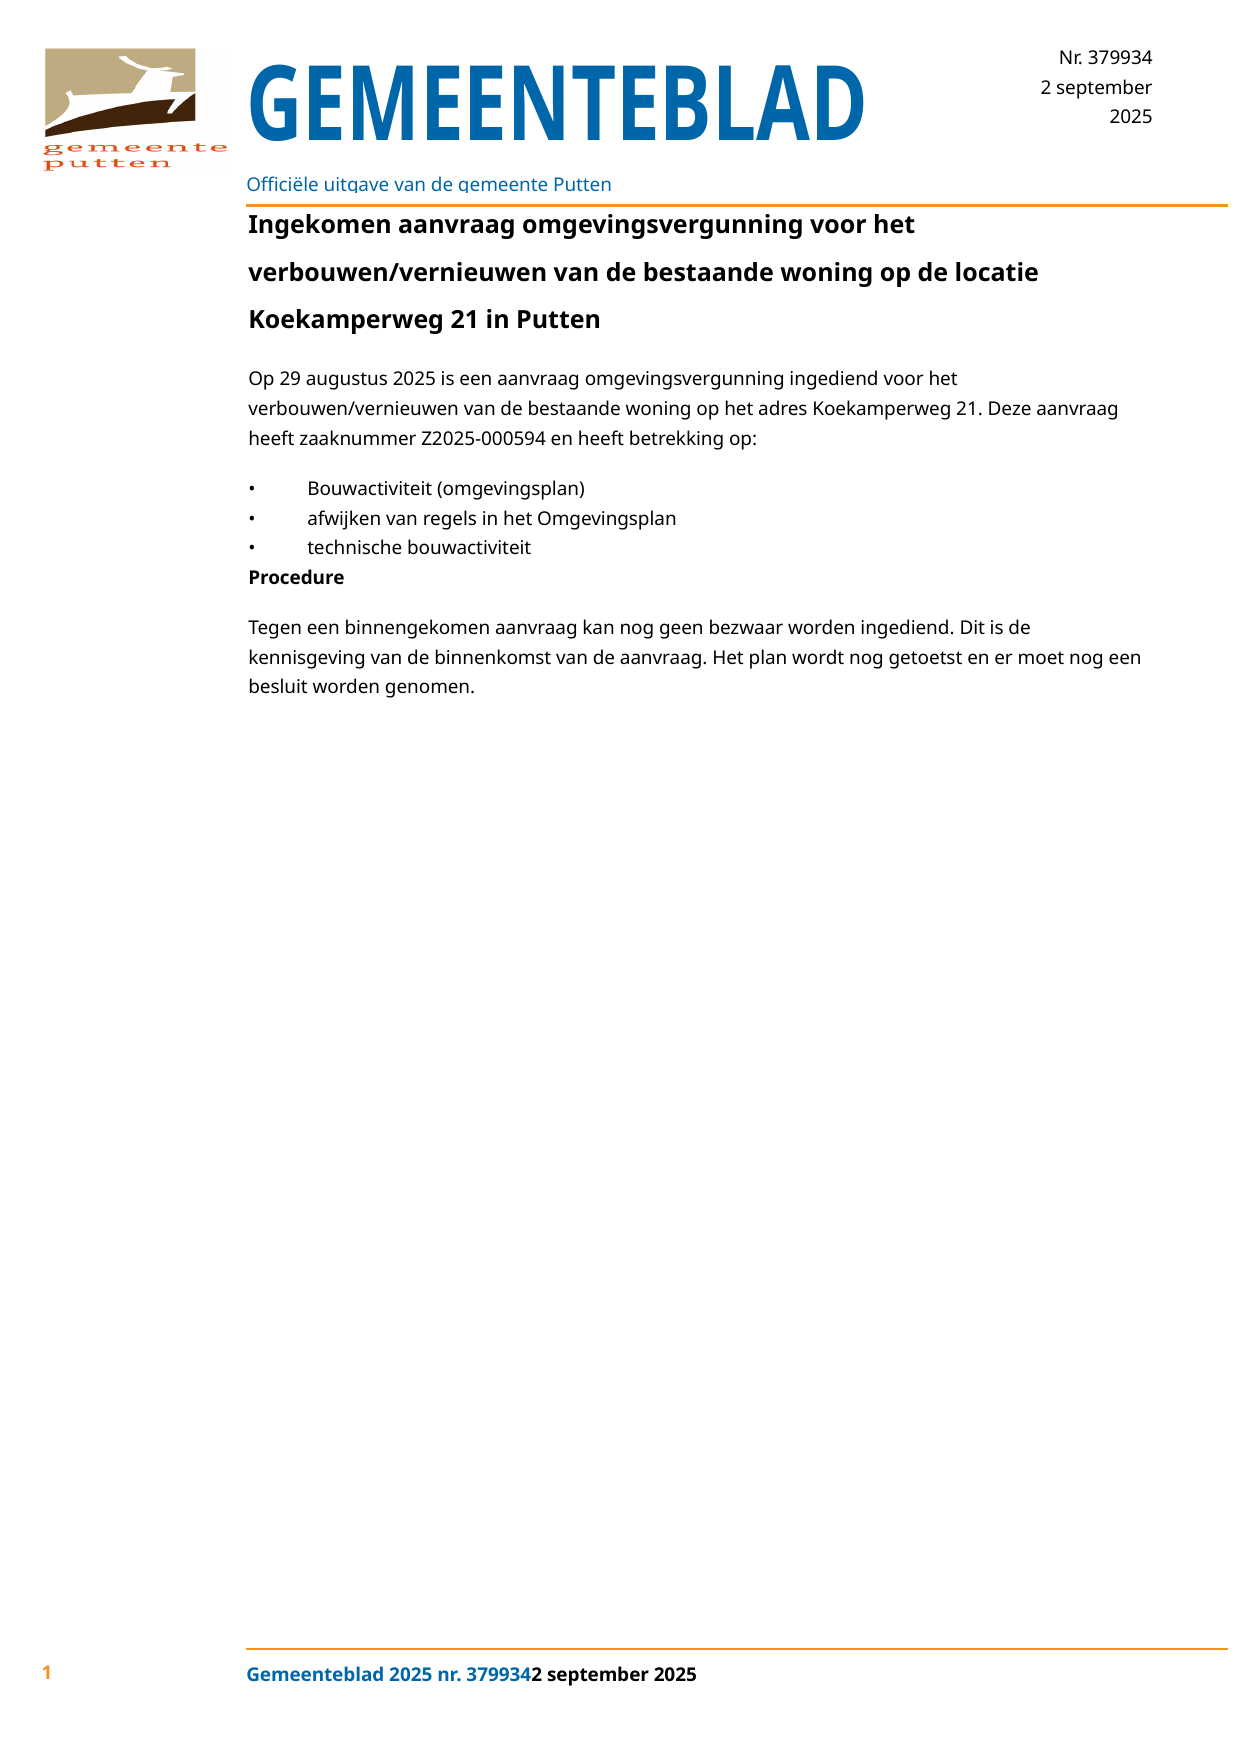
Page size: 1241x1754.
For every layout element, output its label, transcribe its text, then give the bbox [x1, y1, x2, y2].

text Procedure [248, 564, 1152, 589]
list Bouwactiviteit (omgevingsplan) [248, 475, 1152, 501]
list technische bouwactiviteit [248, 534, 1152, 560]
text Ingekomen aanvraag omgevingsvergunning voor het verbouwen/vernieuwen van de bestaande woning op de locatie Koekamperweg 21 in Putten [248, 207, 1152, 336]
text Tegen een binnengekomen aanvraag kan nog geen bezwaar worden ingediend. Dit is de kennisgeving van de binnenkomst van de aanvraag. Het plan wordt nog getoetst en er moet nog een besluit worden genomen. [248, 614, 1152, 699]
text Op 29 augustus 2025 is een aanvraag omgevingsvergunning ingediend voor het verbouwen/vernieuwen van de bestaande woning op het adres Koekamperweg 21. Deze aanvraag heeft zaaknummer Z2025-000594 en heeft betrekking op: [248, 366, 1152, 450]
picture [41, 47, 231, 172]
list afwijken van regels in het Omgevingsplan [248, 505, 1152, 530]
